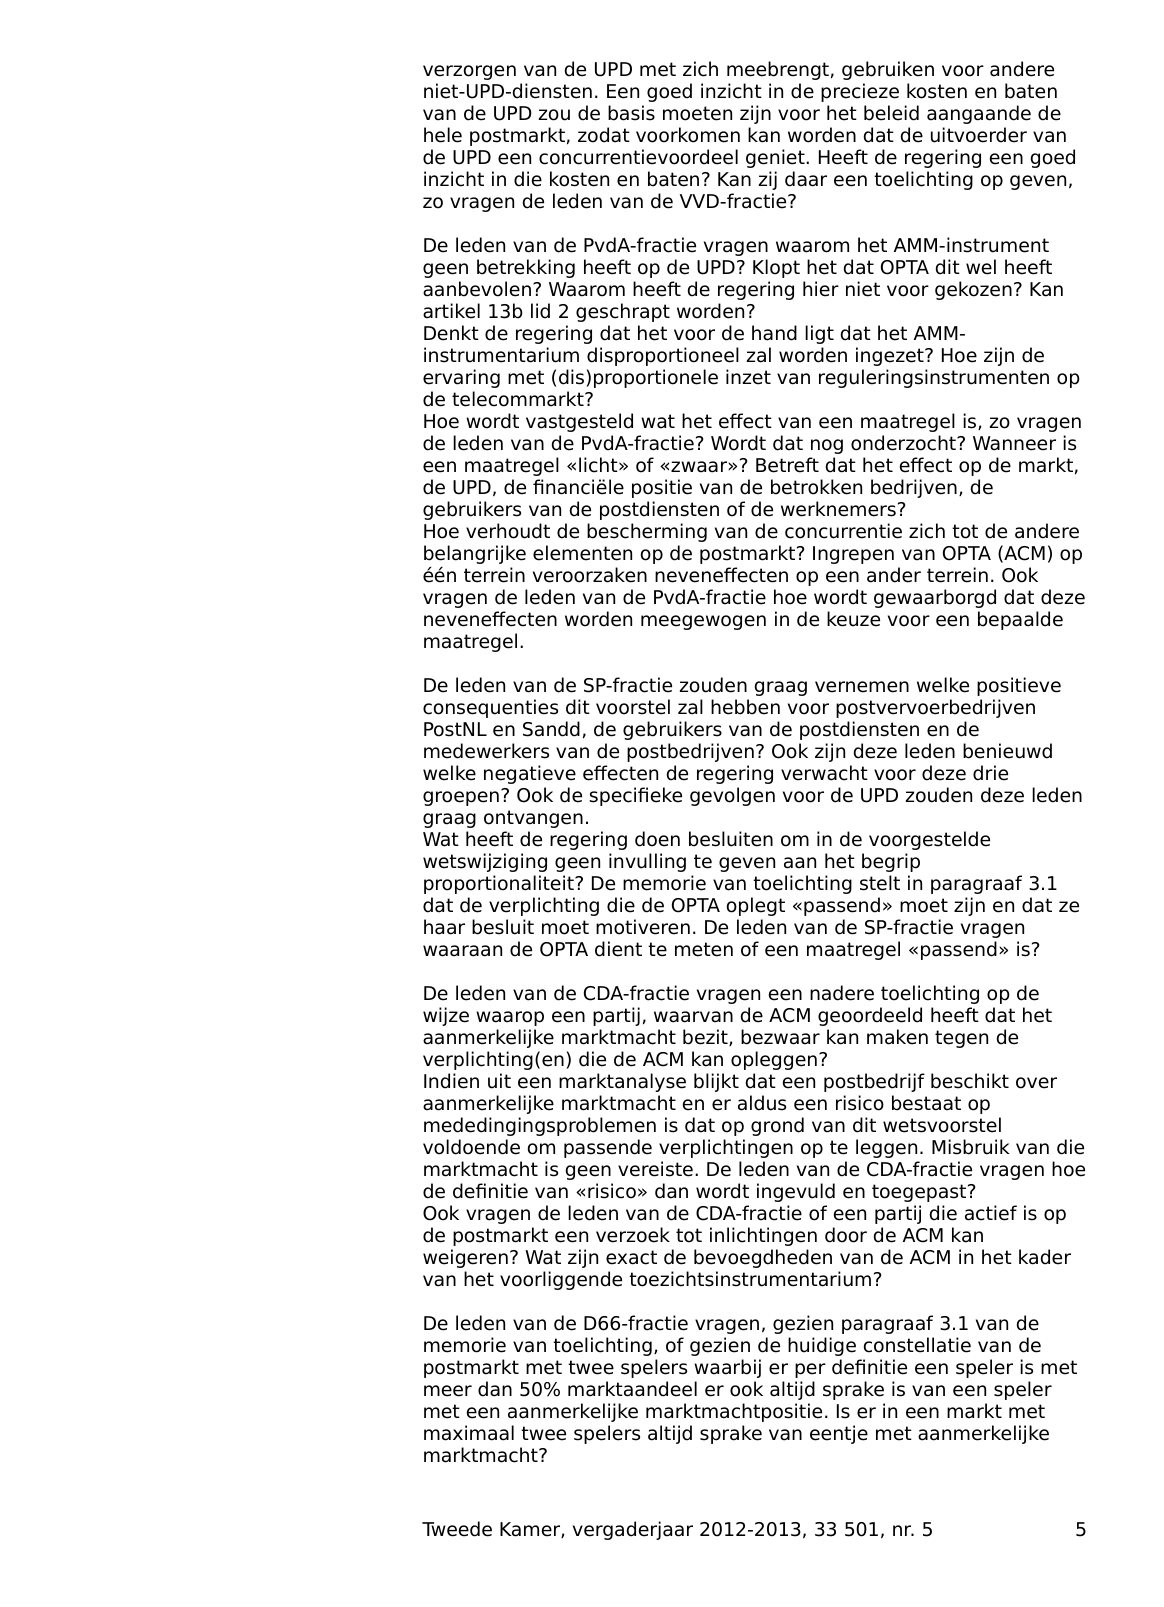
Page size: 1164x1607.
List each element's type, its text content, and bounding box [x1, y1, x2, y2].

text Denkt de regering dat het voor de hand ligt dat het AMM-instrumentarium disproportioneel zal worden ingezet? Hoe zijn de ervaring met (dis)proportionele inzet van reguleringsinstrumenten op de telecommarkt? [422, 323, 1087, 411]
text Wat heeft de regering doen besluiten om in de voorgestelde wetswijziging geen invulling te geven aan het begrip proportionaliteit? De memorie van toelichting stelt in paragraaf 3.1 dat de verplichting die de OPTA oplegt «passend» moet zijn en dat ze haar besluit moet motiveren. De leden van de SP-fractie vragen waaraan de OPTA dient te meten of een maatregel «passend» is? [422, 829, 1087, 961]
text Hoe wordt vastgesteld wat het effect van een maatregel is, zo vragen de leden van de PvdA-fractie? Wordt dat nog onderzocht? Wanneer is een maatregel «licht» of «zwaar»? Betreft dat het effect op de markt, de UPD, de financiële positie van de betrokken bedrijven, de gebruikers van de postdiensten of de werknemers? [422, 411, 1087, 521]
text De leden van de PvdA-fractie vragen waarom het AMM-instrument geen betrekking heeft op de UPD? Klopt het dat OPTA dit wel heeft aanbevolen? Waarom heeft de regering hier niet voor gekozen? Kan artikel 13b lid 2 geschrapt worden? [422, 235, 1087, 323]
text De leden van de SP-fractie zouden graag vernemen welke positieve consequenties dit voorstel zal hebben voor postvervoerbedrijven PostNL en Sandd, de gebruikers van de postdiensten en de medewerkers van de postbedrijven? Ook zijn deze leden benieuwd welke negatieve effecten de regering verwacht voor deze drie groepen? Ook de specifieke gevolgen voor de UPD zouden deze leden graag ontvangen. [422, 675, 1087, 829]
text De leden van de CDA-fractie vragen een nadere toelichting op de wijze waarop een partij, waarvan de ACM geoordeeld heeft dat het aanmerkelijke marktmacht bezit, bezwaar kan maken tegen de verplichting(en) die de ACM kan opleggen? [422, 983, 1087, 1071]
text Ook vragen de leden van de CDA-fractie of een partij die actief is op de postmarkt een verzoek tot inlichtingen door de ACM kan weigeren? Wat zijn exact de bevoegdheden van de ACM in het kader van het voorliggende toezichtsinstrumentarium? [422, 1203, 1087, 1291]
text De leden van de D66-fractie vragen, gezien paragraaf 3.1 van de memorie van toelichting, of gezien de huidige constellatie van de postmarkt met twee spelers waarbij er per definitie een speler is met meer dan 50% marktaandeel er ook altijd sprake is van een speler met een aanmerkelijke marktmachtpositie. Is er in een markt met maximaal twee spelers altijd sprake van eentje met aanmerkelijke marktmacht? [422, 1313, 1087, 1467]
text Hoe verhoudt de bescherming van de concurrentie zich tot de andere belangrijke elementen op de postmarkt? Ingrepen van OPTA (ACM) op één terrein veroorzaken neveneffecten op een ander terrein. Ook vragen de leden van de PvdA-fractie hoe wordt gewaarborgd dat deze neveneffecten worden meegewogen in de keuze voor een bepaalde maatregel. [422, 521, 1087, 653]
text verzorgen van de UPD met zich meebrengt, gebruiken voor andere niet-UPD-diensten. Een goed inzicht in de precieze kosten en baten van de UPD zou de basis moeten zijn voor het beleid aangaande de hele postmarkt, zodat voorkomen kan worden dat de uitvoerder van de UPD een concurrentievoordeel geniet. Heeft de regering een goed inzicht in die kosten en baten? Kan zij daar een toelichting op geven, zo vragen de leden van de VVD-fractie? [422, 59, 1087, 213]
text Indien uit een marktanalyse blijkt dat een postbedrijf beschikt over aanmerkelijke marktmacht en er aldus een risico bestaat op mededingingsproblemen is dat op grond van dit wetsvoorstel voldoende om passende verplichtingen op te leggen. Misbruik van die marktmacht is geen vereiste. De leden van de CDA-fractie vragen hoe de definitie van «risico» dan wordt ingevuld en toegepast? [422, 1071, 1087, 1203]
